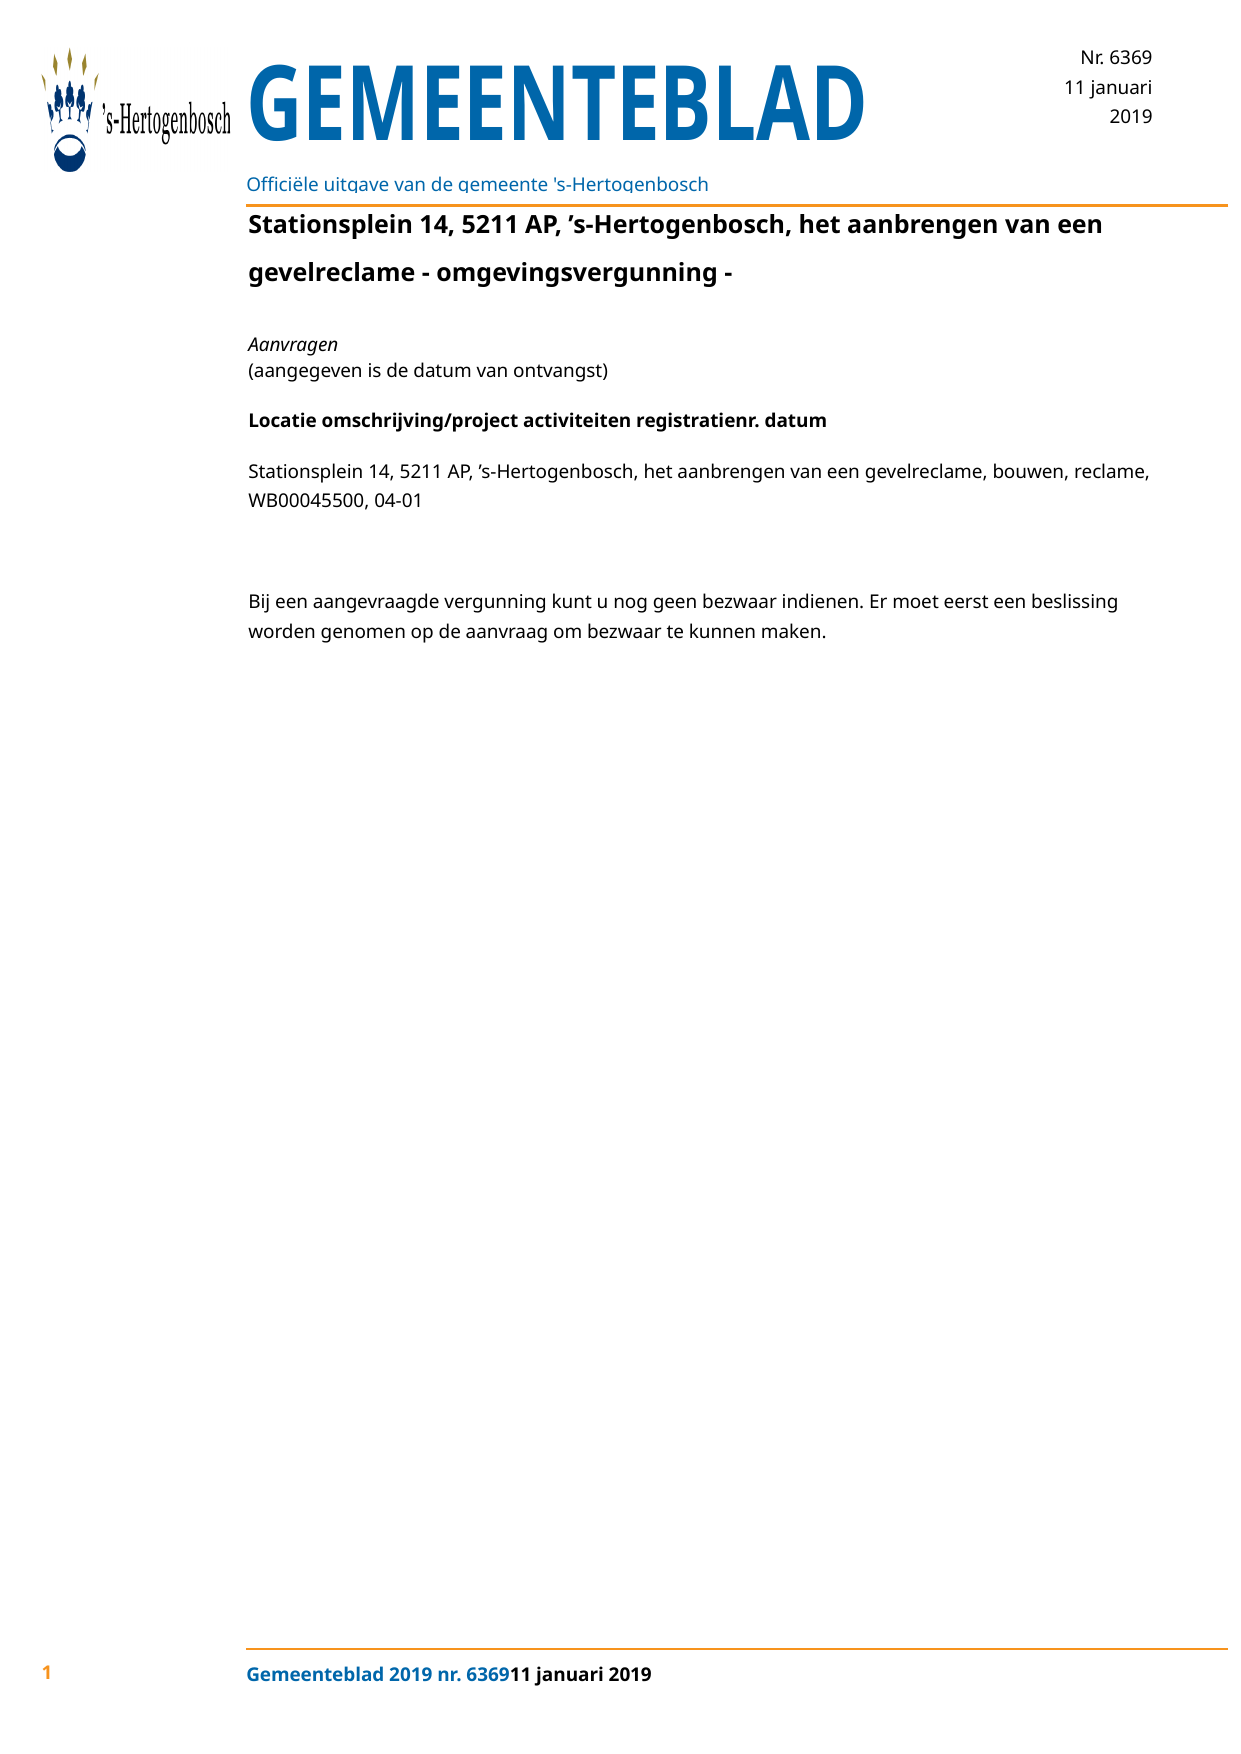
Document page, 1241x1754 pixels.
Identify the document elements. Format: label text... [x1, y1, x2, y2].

picture [41, 47, 231, 172]
text Stationsplein 14, 5211 AP, ’s-Hertogenbosch, het aanbrengen van een gevelreclame - omgevingsvergunning - [248, 207, 1152, 288]
text (aangegeven is de datum van ontvangst) [248, 357, 1152, 383]
text Locatie omschrijving/project activiteiten registratienr. datum [248, 408, 1152, 433]
text Stationsplein 14, 5211 AP, ’s-Hertogenbosch, het aanbrengen van een gevelreclame, bouwen, reclame, WB00045500, 04-01 [248, 458, 1152, 513]
text Aanvragen [248, 331, 1152, 357]
text Bij een aangevraagde vergunning kunt u nog geen bezwaar indienen. Er moet eerst een beslissing worden genomen op de aanvraag om bezwaar te kunnen maken. [248, 588, 1152, 644]
